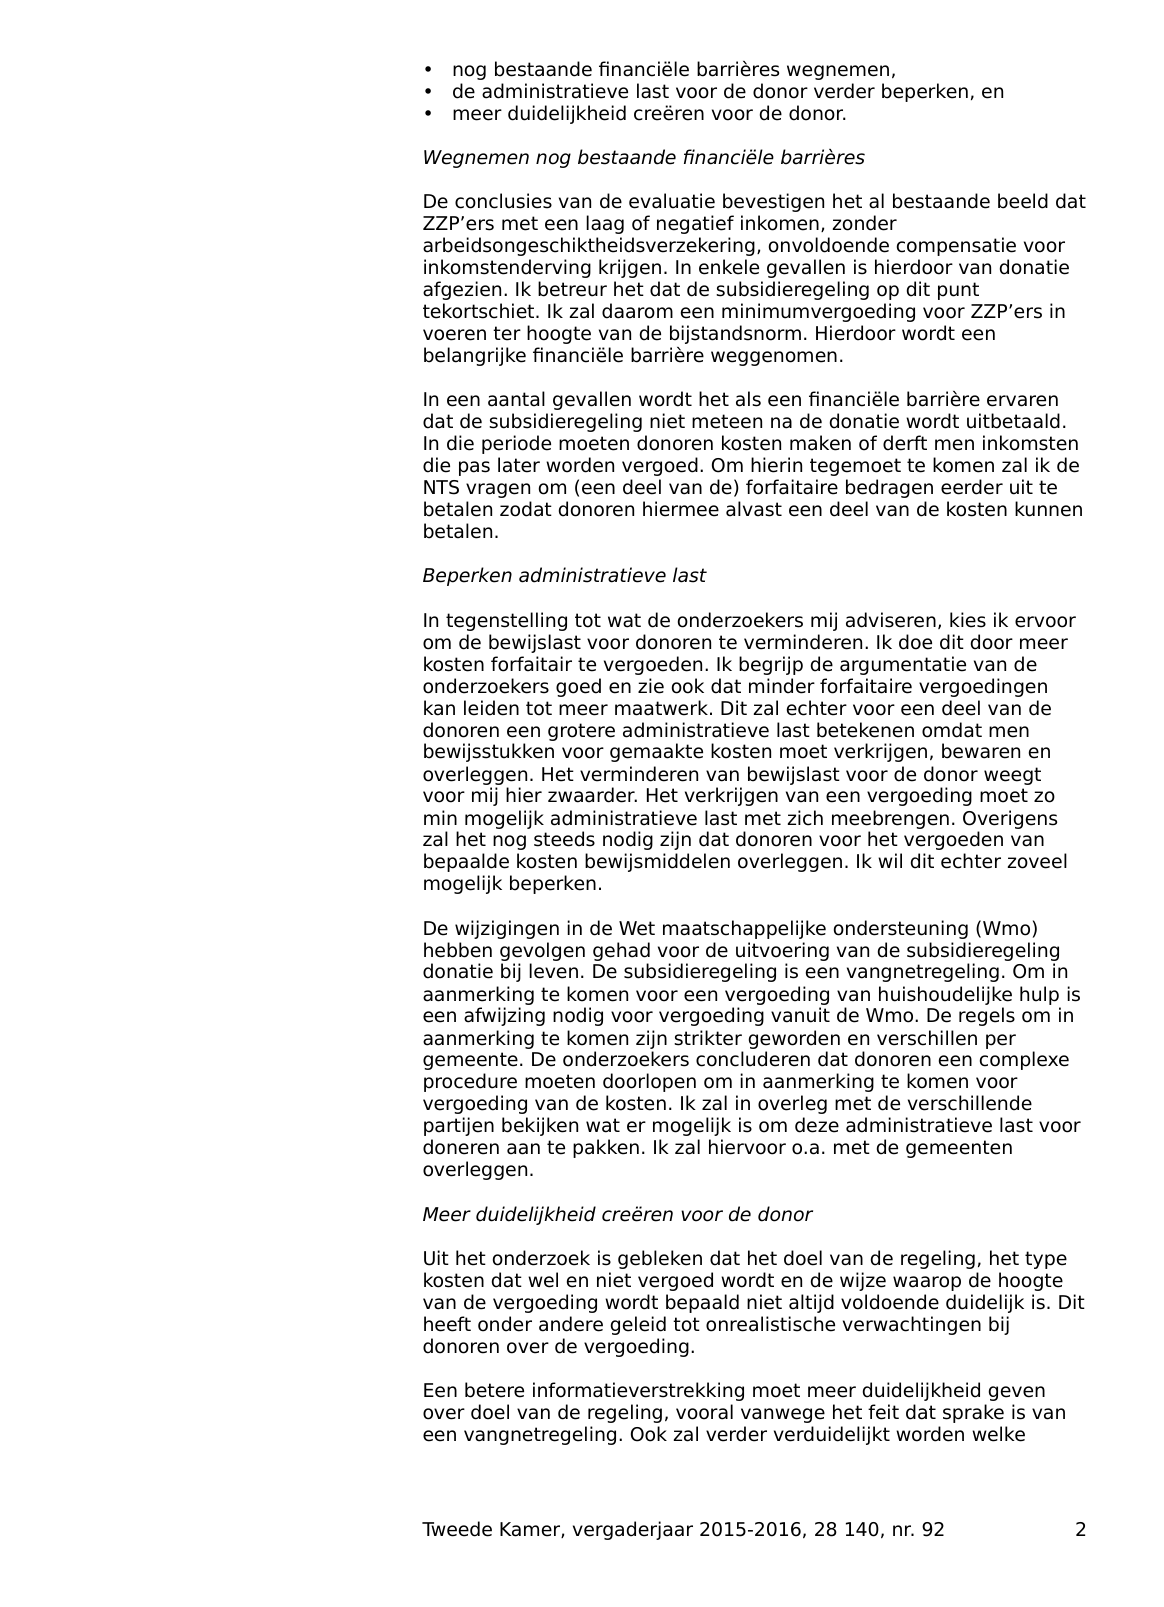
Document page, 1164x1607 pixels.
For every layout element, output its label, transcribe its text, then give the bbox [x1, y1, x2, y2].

text Een betere informatieverstrekking moet meer duidelijkheid geven over doel van de regeling, vooral vanwege het feit dat sprake is van een vangnetregeling. Ook zal verder verduidelijkt worden welke [422, 1380, 1087, 1446]
text Uit het onderzoek is gebleken dat het doel van de regeling, het type kosten dat wel en niet vergoed wordt en de wijze waarop de hoogte van de vergoeding wordt bepaald niet altijd voldoende duidelijk is. Dit heeft onder andere geleid tot onrealistische verwachtingen bij donoren over de vergoeding. [422, 1248, 1087, 1357]
subtitle Beperken administratieve last [422, 565, 1087, 587]
subtitle Meer duidelijkheid creëren voor de donor [422, 1203, 1087, 1225]
subtitle Wegnemen nog bestaande financiële barrières [422, 147, 1087, 169]
text • de administratieve last voor de donor verder beperken, en [422, 81, 1087, 103]
text De conclusies van de evaluatie bevestigen het al bestaande beeld dat ZZP’ers met een laag of negatief inkomen, zonder arbeidsongeschiktheidsverzekering, onvoldoende compensatie voor inkomstenderving krijgen. In enkele gevallen is hierdoor van donatie afgezien. Ik betreur het dat de subsidieregeling op dit punt tekortschiet. Ik zal daarom een minimumvergoeding voor ZZP’ers in voeren ter hoogte van de bijstandsnorm. Hierdoor wordt een belangrijke financiële barrière weggenomen. [422, 191, 1087, 367]
text • meer duidelijkheid creëren voor de donor. [422, 103, 1087, 125]
text In een aantal gevallen wordt het als een financiële barrière ervaren dat de subsidieregeling niet meteen na de donatie wordt uitbetaald. In die periode moeten donoren kosten maken of derft men inkomsten die pas later worden vergoed. Om hierin tegemoet te komen zal ik de NTS vragen om (een deel van de) forfaitaire bedragen eerder uit te betalen zodat donoren hiermee alvast een deel van de kosten kunnen betalen. [422, 389, 1087, 543]
text De wijzigingen in de Wet maatschappelijke ondersteuning (Wmo) hebben gevolgen gehad voor de uitvoering van de subsidieregeling donatie bij leven. De subsidieregeling is een vangnetregeling. Om in aanmerking te komen voor een vergoeding van huishoudelijke hulp is een afwijzing nodig voor vergoeding vanuit de Wmo. De regels om in aanmerking te komen zijn strikter geworden en verschillen per gemeente. De onderzoekers concluderen dat donoren een complexe procedure moeten doorlopen om in aanmerking te komen voor vergoeding van de kosten. Ik zal in overleg met de verschillende partijen bekijken wat er mogelijk is om deze administratieve last voor doneren aan te pakken. Ik zal hiervoor o.a. met de gemeenten overleggen. [422, 917, 1087, 1181]
text • nog bestaande financiële barrières wegnemen, [422, 59, 1087, 81]
text In tegenstelling tot wat de onderzoekers mij adviseren, kies ik ervoor om de bewijslast voor donoren te verminderen. Ik doe dit door meer kosten forfaitair te vergoeden. Ik begrijp de argumentatie van de onderzoekers goed en zie ook dat minder forfaitaire vergoedingen kan leiden tot meer maatwerk. Dit zal echter voor een deel van de donoren een grotere administratieve last betekenen omdat men bewijsstukken voor gemaakte kosten moet verkrijgen, bewaren en overleggen. Het verminderen van bewijslast voor de donor weegt voor mij hier zwaarder. Het verkrijgen van een vergoeding moet zo min mogelijk administratieve last met zich meebrengen. Overigens zal het nog steeds nodig zijn dat donoren voor het vergoeden van bepaalde kosten bewijsmiddelen overleggen. Ik wil dit echter zoveel mogelijk beperken. [422, 609, 1087, 895]
